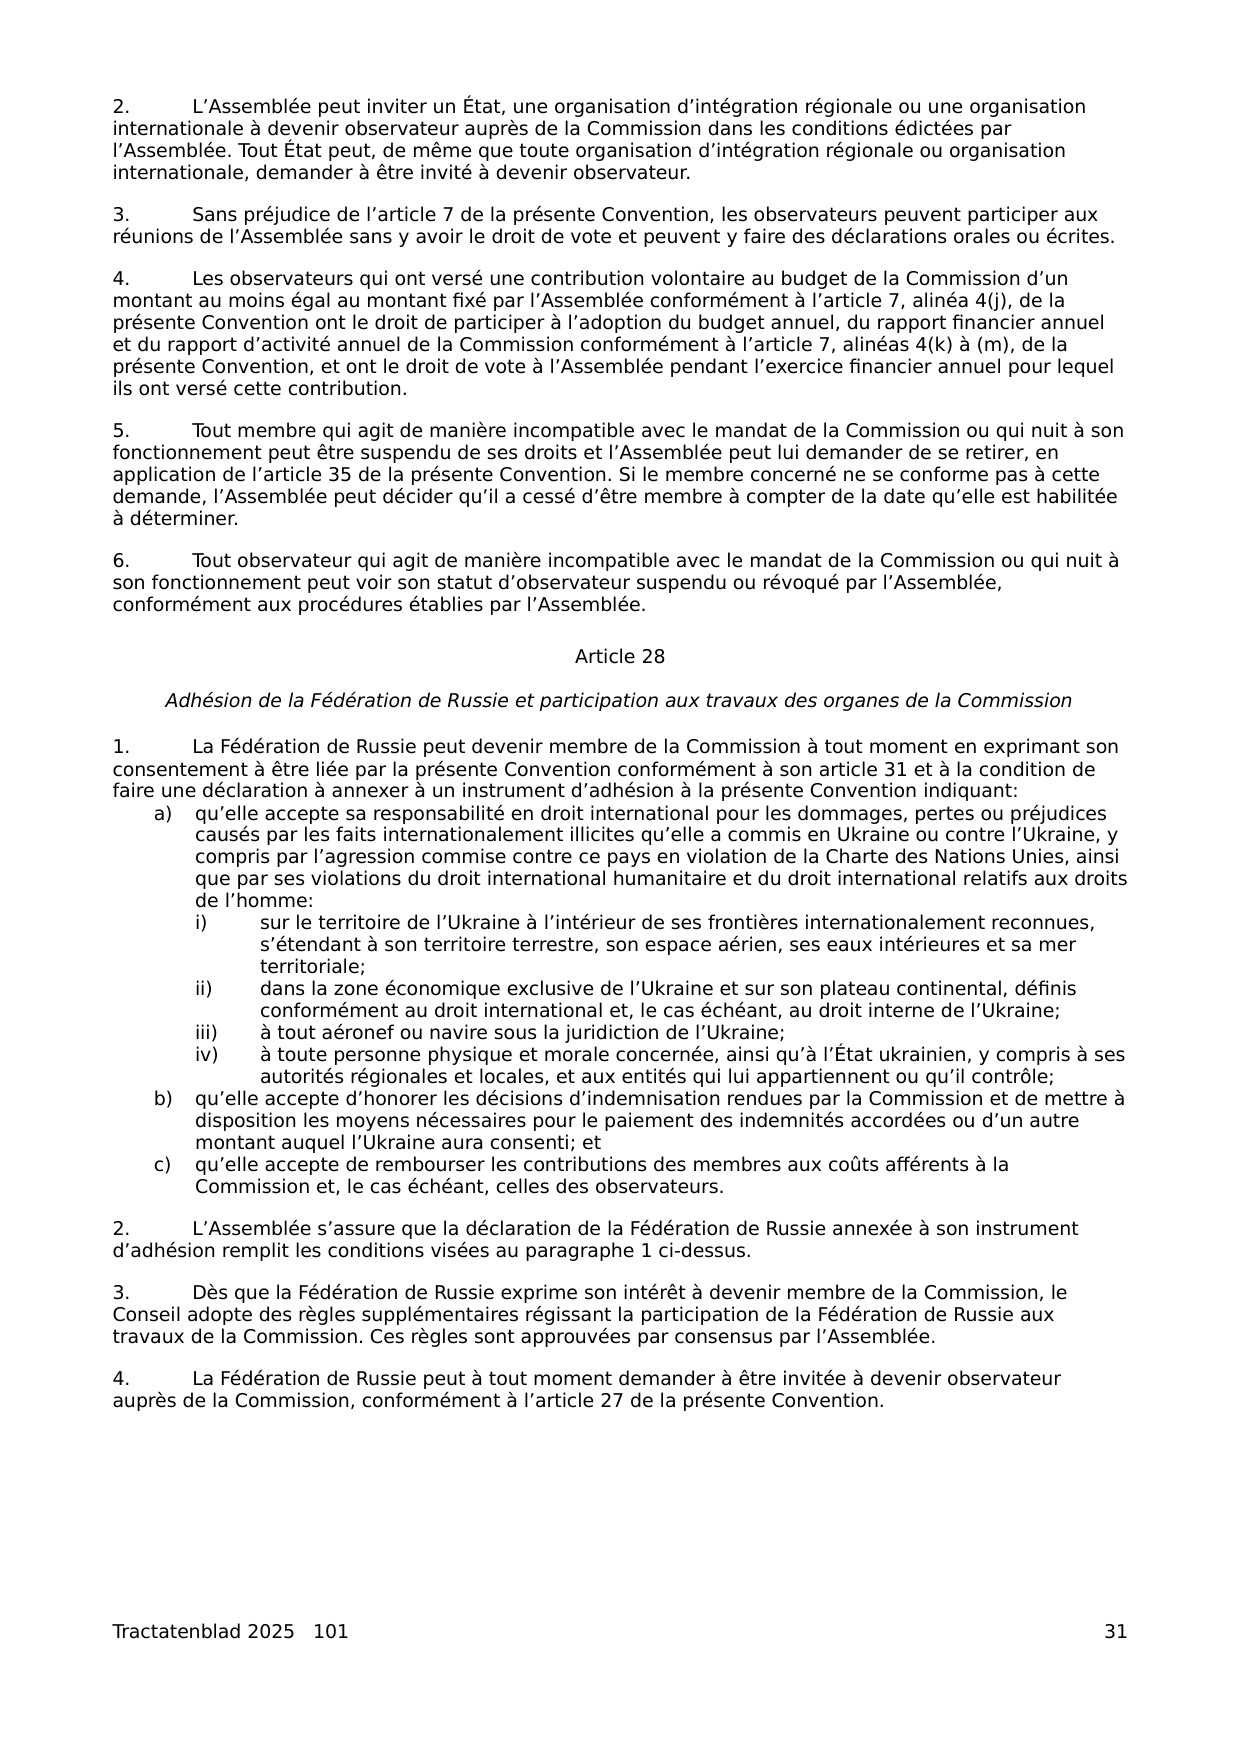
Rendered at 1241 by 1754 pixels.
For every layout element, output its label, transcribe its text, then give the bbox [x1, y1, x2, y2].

text b) qu’elle accepte d’honorer les décisions d’indemnisation rendues par la Commission et de mettre à disposition les moyens nécessaires pour le paiement des indemnités accordées ou d’un autre montant auquel l’Ukraine aura consenti; et [153, 1088, 1128, 1154]
text 5. Tout membre qui agit de manière incompatible avec le mandat de la Commission ou qui nuit à son fonctionnement peut être suspendu de ses droits et l’Assemblée peut lui demander de se retirer, en application de l’article 35 de la présente Convention. Si le membre concerné ne se conforme pas à cette demande, l’Assemblée peut décider qu’il a cessé d’être membre à compter de la date qu’elle est habilitée à déterminer. [112, 420, 1128, 529]
text 4. La Fédération de Russie peut à tout moment demander à être invitée à devenir observateur auprès de la Commission, conformément à l’article 27 de la présente Convention. [112, 1368, 1128, 1412]
text c) qu’elle accepte de rembourser les contributions des membres aux coûts afférents à la Commission et, le cas échéant, celles des observateurs. [153, 1154, 1128, 1198]
text 2. L’Assemblée peut inviter un État, une organisation d’intégration régionale ou une organisation internationale à devenir observateur auprès de la Commission dans les conditions édictées par l’Assemblée. Tout État peut, de même que toute organisation d’intégration régionale ou organisation internationale, demander à être invité à devenir observateur. [112, 96, 1128, 184]
text 3. Dès que la Fédération de Russie exprime son intérêt à devenir membre de la Commission, le Conseil adopte des règles supplémentaires régissant la participation de la Fédération de Russie aux travaux de la Commission. Ces règles sont approuvées par consensus par l’Assemblée. [112, 1282, 1128, 1348]
text i) sur le territoire de l’Ukraine à l’intérieur de ses frontières internationalement reconnues, s’étendant à son territoire terrestre, son espace aérien, ses eaux intérieures et sa mer territoriale; [195, 912, 1128, 978]
text iii) à tout aéronef ou navire sous la juridiction de l’Ukraine; [195, 1022, 1128, 1044]
text 1. La Fédération de Russie peut devenir membre de la Commission à tout moment en exprimant son consentement à être liée par la présente Convention conformément à son article 31 et à la condition de faire une déclaration à annexer à un instrument d’adhésion à la présente Convention indiquant: [112, 736, 1128, 802]
subtitle Article 28 Adhésion de la Fédération de Russie et participation aux travaux des organes de la Commission [112, 646, 1128, 711]
text 3. Sans préjudice de l’article 7 de la présente Convention, les observateurs peuvent participer aux réunions de l’Assemblée sans y avoir le droit de vote et peuvent y faire des déclarations orales ou écrites. [112, 204, 1128, 248]
text 6. Tout observateur qui agit de manière incompatible avec le mandat de la Commission ou qui nuit à son fonctionnement peut voir son statut d’observateur suspendu ou révoqué par l’Assemblée, conformément aux procédures établies par l’Assemblée. [112, 549, 1128, 616]
text a) qu’elle accepte sa responsabilité en droit international pour les dommages, pertes ou préjudices causés par les faits internationalement illicites qu’elle a commis en Ukraine ou contre l’Ukraine, y compris par l’agression commise contre ce pays en violation de la Charte des Nations Unies, ainsi que par ses violations du droit international humanitaire et du droit international relatifs aux droits de l’homme: [153, 802, 1128, 912]
text iv) à toute personne physique et morale concernée, ainsi qu’à l’État ukrainien, y compris à ses autorités régionales et locales, et aux entités qui lui appartiennent ou qu’il contrôle; [195, 1044, 1128, 1088]
text ii) dans la zone économique exclusive de l’Ukraine et sur son plateau continental, définis conformément au droit international et, le cas échéant, au droit interne de l’Ukraine; [195, 978, 1128, 1022]
text 4. Les observateurs qui ont versé une contribution volontaire au budget de la Commission d’un montant au moins égal au montant fixé par l’Assemblée conformément à l’article 7, alinéa 4(j), de la présente Convention ont le droit de participer à l’adoption du budget annuel, du rapport financier annuel et du rapport d’activité annuel de la Commission conformément à l’article 7, alinéas 4(k) à (m), de la présente Convention, et ont le droit de vote à l’Assemblée pendant l’exercice financier annuel pour lequel ils ont versé cette contribution. [112, 268, 1128, 400]
text 2. L’Assemblée s’assure que la déclaration de la Fédération de Russie annexée à son instrument d’adhésion remplit les conditions visées au paragraphe 1 ci-dessus. [112, 1218, 1128, 1262]
